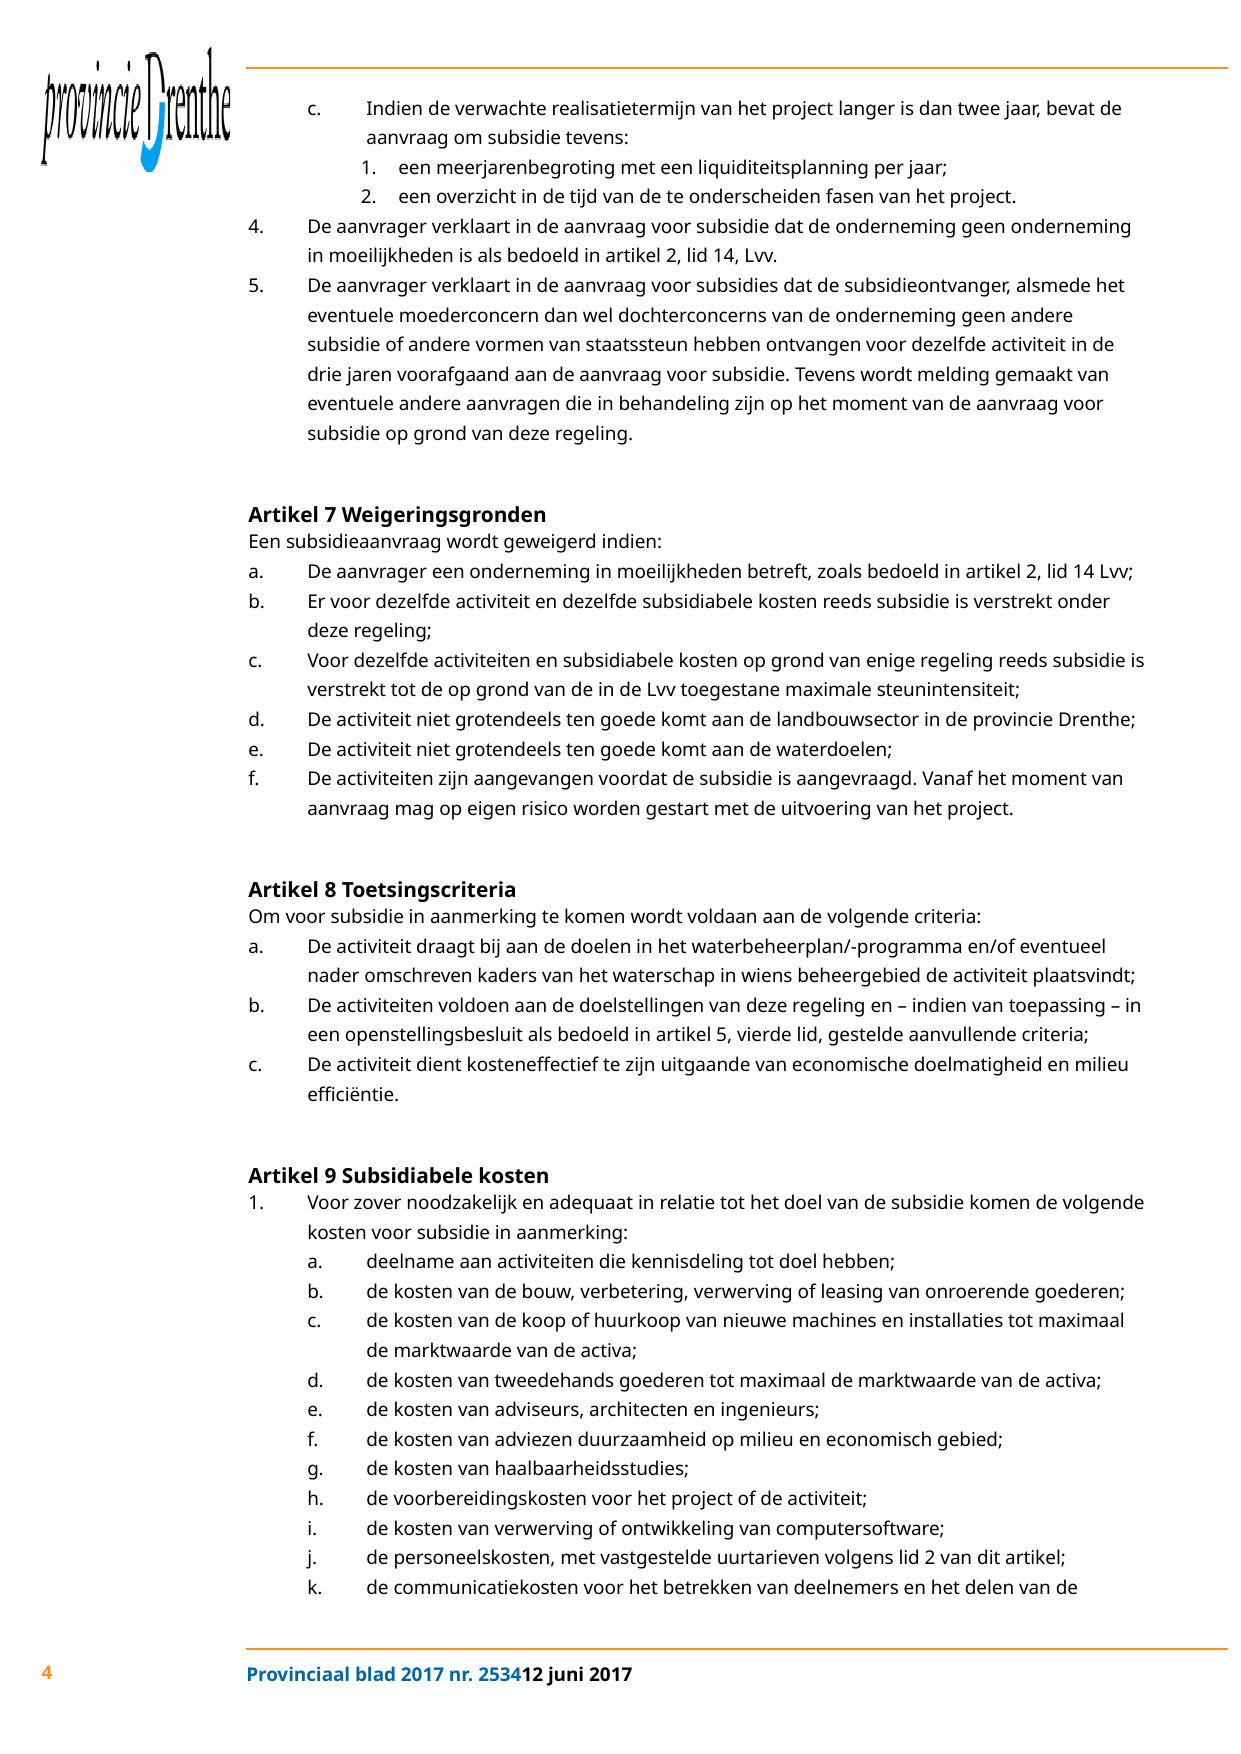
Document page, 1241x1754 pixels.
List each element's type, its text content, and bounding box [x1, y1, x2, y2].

text Artikel 8 Toetsingscriteria [248, 875, 1152, 903]
list de kosten van haalbaarheidsstudies; [307, 1456, 1152, 1481]
list een overzicht in de tijd van de te onderscheiden fasen van het project. [361, 183, 1152, 209]
list De activiteit niet grotendeels ten goede komt aan de landbouwsector in de provincie Drenthe; [248, 706, 1152, 732]
list Er voor dezelfde activiteit en dezelfde subsidiabele kosten reeds subsidie is verstrekt onder deze regeling; [248, 588, 1152, 643]
picture [41, 47, 231, 172]
list De activiteiten zijn aangevangen voordat de subsidie is aangevraagd. Vanaf het moment van aanvraag mag op eigen risico worden gestart met de uitvoering van het project. [248, 765, 1152, 821]
list de kosten van verwerving of ontwikkeling van computersoftware; [307, 1515, 1152, 1540]
list de kosten van de koop of huurkoop van nieuwe machines en installaties tot maximaal de marktwaarde van de activa; [307, 1308, 1152, 1363]
list de kosten van adviseurs, architecten en ingenieurs; [307, 1396, 1152, 1422]
list De aanvrager een onderneming in moeilijkheden betreft, zoals bedoeld in artikel 2, lid 14 Lvv; [248, 558, 1152, 584]
text Artikel 9 Subsidiabele kosten [248, 1161, 1152, 1189]
list een meerjarenbegroting met een liquiditeitsplanning per jaar; [361, 154, 1152, 180]
list Voor zover noodzakelijk en adequaat in relatie tot het doel van de subsidie komen de volgende kosten voor subsidie in aanmerking: [248, 1189, 1152, 1244]
list de personeelskosten, met vastgestelde uurtarieven volgens lid 2 van dit artikel; [307, 1544, 1152, 1570]
list De activiteit niet grotendeels ten goede komt aan de waterdoelen; [248, 736, 1152, 761]
list Indien de verwachte realisatietermijn van het project langer is dan twee jaar, bevat de aanvraag om subsidie tevens: [307, 95, 1152, 150]
list de kosten van adviezen duurzaamheid op milieu en economisch gebied; [307, 1426, 1152, 1452]
list De aanvrager verklaart in de aanvraag voor subsidies dat de subsidieontvanger, alsmede het eventuele moederconcern dan wel dochterconcerns van de onderneming geen andere subsidie of andere vormen van staatssteun hebben ontvangen voor dezelfde activiteit in de drie jaren voorafgaand aan de aanvraag voor subsidie. Tevens wordt melding gemaakt van eventuele andere aanvragen die in behandeling zijn op het moment van de aanvraag voor subsidie op grond van deze regeling. [248, 272, 1152, 446]
list De aanvrager verklaart in de aanvraag voor subsidie dat de onderneming geen onderneming in moeilijkheden is als bedoeld in artikel 2, lid 14, Lvv. [248, 213, 1152, 268]
text Om voor subsidie in aanmerking te komen wordt voldaan aan de volgende criteria: [248, 903, 1152, 929]
list de kosten van de bouw, verbetering, verwerving of leasing van onroerende goederen; [307, 1278, 1152, 1304]
list De activiteit dient kosteneffectief te zijn uitgaande van economische doelmatigheid en milieu efficiëntie. [248, 1051, 1152, 1107]
list Voor dezelfde activiteiten en subsidiabele kosten op grond van enige regeling reeds subsidie is verstrekt tot de op grond van de in de Lvv toegestane maximale steunintensiteit; [248, 647, 1152, 702]
text Een subsidieaanvraag wordt geweigerd indien: [248, 529, 1152, 554]
list de voorbereidingskosten voor het project of de activiteit; [307, 1485, 1152, 1511]
list De activiteit draagt bij aan de doelen in het waterbeheerplan/-programma en/of eventueel nader omschreven kaders van het waterschap in wiens beheergebied de activiteit plaatsvindt; [248, 933, 1152, 988]
list de kosten van tweedehands goederen tot maximaal de marktwaarde van de activa; [307, 1367, 1152, 1392]
list deelname aan activiteiten die kennisdeling tot doel hebben; [307, 1248, 1152, 1274]
text Artikel 7 Weigeringsgronden [248, 500, 1152, 529]
list De activiteiten voldoen aan de doelstellingen van deze regeling en – indien van toepassing – in een openstellingsbesluit als bedoeld in artikel 5, vierde lid, gestelde aanvullende criteria; [248, 992, 1152, 1047]
list de communicatiekosten voor het betrekken van deelnemers en het delen van de [307, 1574, 1152, 1599]
